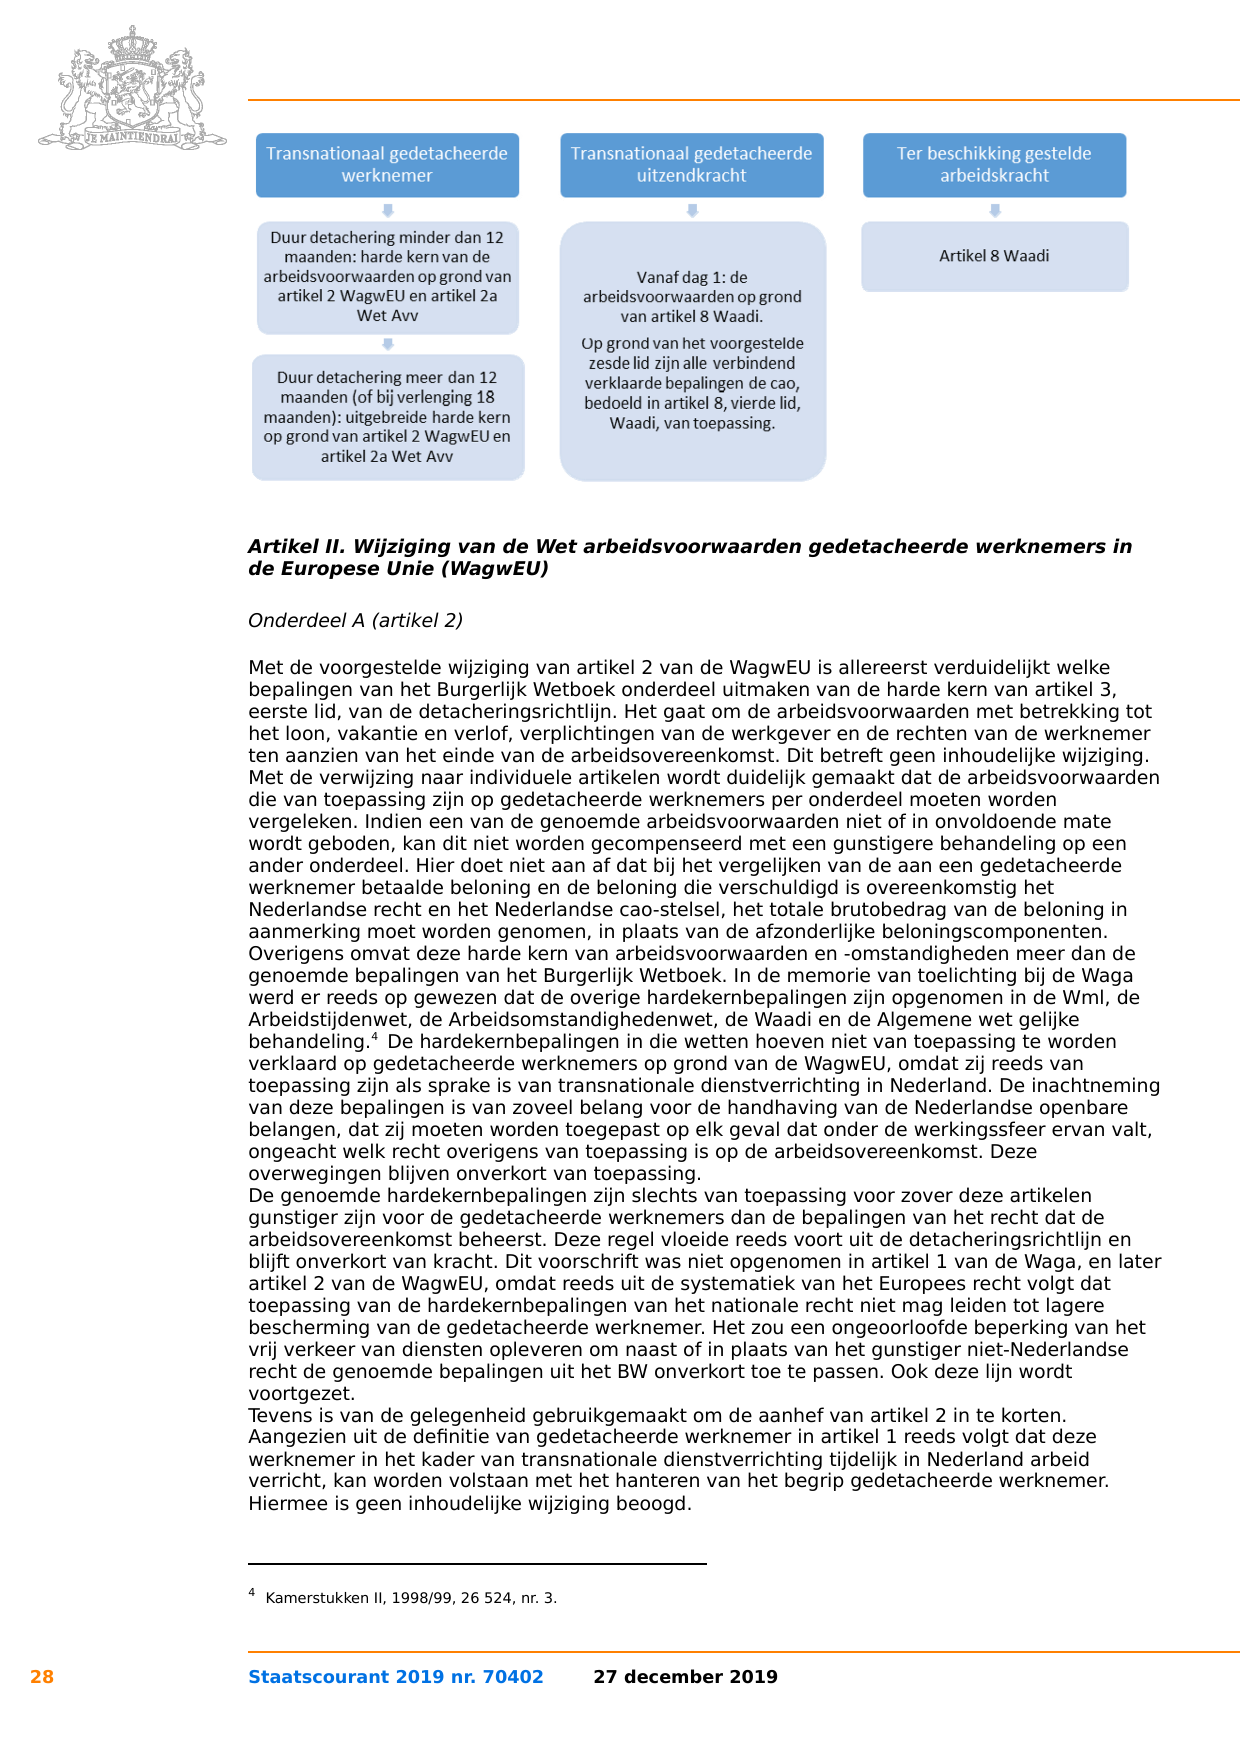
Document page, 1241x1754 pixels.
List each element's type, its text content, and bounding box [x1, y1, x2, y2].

text De genoemde hardekernbepalingen zijn slechts van toepassing voor zover deze artikelen gunstiger zijn voor de gedetacheerde werknemers dan de bepalingen van het recht dat de arbeidsovereenkomst beheerst. Deze regel vloeide reeds voort uit de detacheringsrichtlijn en blijft onverkort van kracht. Dit voorschrift was niet opgenomen in artikel 1 van de Waga, en later artikel 2 van de WagwEU, omdat reeds uit de systematiek van het Europees recht volgt dat toepassing van de hardekernbepalingen van het nationale recht niet mag leiden tot lagere bescherming van de gedetacheerde werknemer. Het zou een ongeoorloofde beperking van het vrij verkeer van diensten opleveren om naast of in plaats van het gunstiger niet-Nederlandse recht de genoemde bepalingen uit het BW onverkort toe te passen. Ook deze lijn wordt voortgezet. [248, 1185, 1163, 1404]
picture [248, 130, 1134, 485]
text Kamerstukken II, 1998/99, 26 524, nr. 3. [248, 1586, 1163, 1608]
text Tevens is van de gelegenheid gebruikgemaakt om de aanhef van artikel 2 in te korten. Aangezien uit de definitie van gedetacheerde werknemer in artikel 1 reeds volgt dat deze werknemer in het kader van transnationale dienstverrichting tijdelijk in Nederland arbeid verricht, kan worden volstaan met het hanteren van het begrip gedetacheerde werknemer. Hiermee is geen inhoudelijke wijziging beoogd. [248, 1404, 1163, 1514]
text Overigens omvat deze harde kern van arbeidsvoorwaarden en -omstandigheden meer dan de genoemde bepalingen van het Burgerlijk Wetboek. In de memorie van toelichting bij de Waga werd er reeds op gewezen dat de overige hardekernbepalingen zijn opgenomen in de Wml, de Arbeidstijdenwet, de Arbeidsomstandighedenwet, de Waadi en de Algemene wet gelijke behandeling. De hardekernbepalingen in die wetten hoeven niet van toepassing te worden verklaard op gedetacheerde werknemers op grond van de WagwEU, omdat zij reeds van toepassing zijn als sprake is van transnationale dienstverrichting in Nederland. De inachtneming van deze bepalingen is van zoveel belang voor de handhaving van de Nederlandse openbare belangen, dat zij moeten worden toegepast op elk geval dat onder de werkingssfeer ervan valt, ongeacht welk recht overigens van toepassing is op de arbeidsovereenkomst. Deze overwegingen blijven onverkort van toepassing. [248, 943, 1163, 1185]
subtitle Artikel II. Wijziging van de Wet arbeidsvoorwaarden gedetacheerde werknemers in de Europese Unie (WagwEU) [248, 536, 1163, 580]
subtitle Onderdeel A (artikel 2) [248, 610, 1163, 632]
picture [38, 25, 227, 150]
text Met de voorgestelde wijziging van artikel 2 van de WagwEU is allereerst verduidelijkt welke bepalingen van het Burgerlijk Wetboek onderdeel uitmaken van de harde kern van artikel 3, eerste lid, van de detacheringsrichtlijn. Het gaat om de arbeidsvoorwaarden met betrekking tot het loon, vakantie en verlof, verplichtingen van de werkgever en de rechten van de werknemer ten aanzien van het einde van de arbeidsovereenkomst. Dit betreft geen inhoudelijke wijziging. Met de verwijzing naar individuele artikelen wordt duidelijk gemaakt dat de arbeidsvoorwaarden die van toepassing zijn op gedetacheerde werknemers per onderdeel moeten worden vergeleken. Indien een van de genoemde arbeidsvoorwaarden niet of in onvoldoende mate wordt geboden, kan dit niet worden gecompenseerd met een gunstigere behandeling op een ander onderdeel. Hier doet niet aan af dat bij het vergelijken van de aan een gedetacheerde werknemer betaalde beloning en de beloning die verschuldigd is overeenkomstig het Nederlandse recht en het Nederlandse cao-stelsel, het totale brutobedrag van de beloning in aanmerking moet worden genomen, in plaats van de afzonderlijke beloningscomponenten. [248, 657, 1163, 943]
